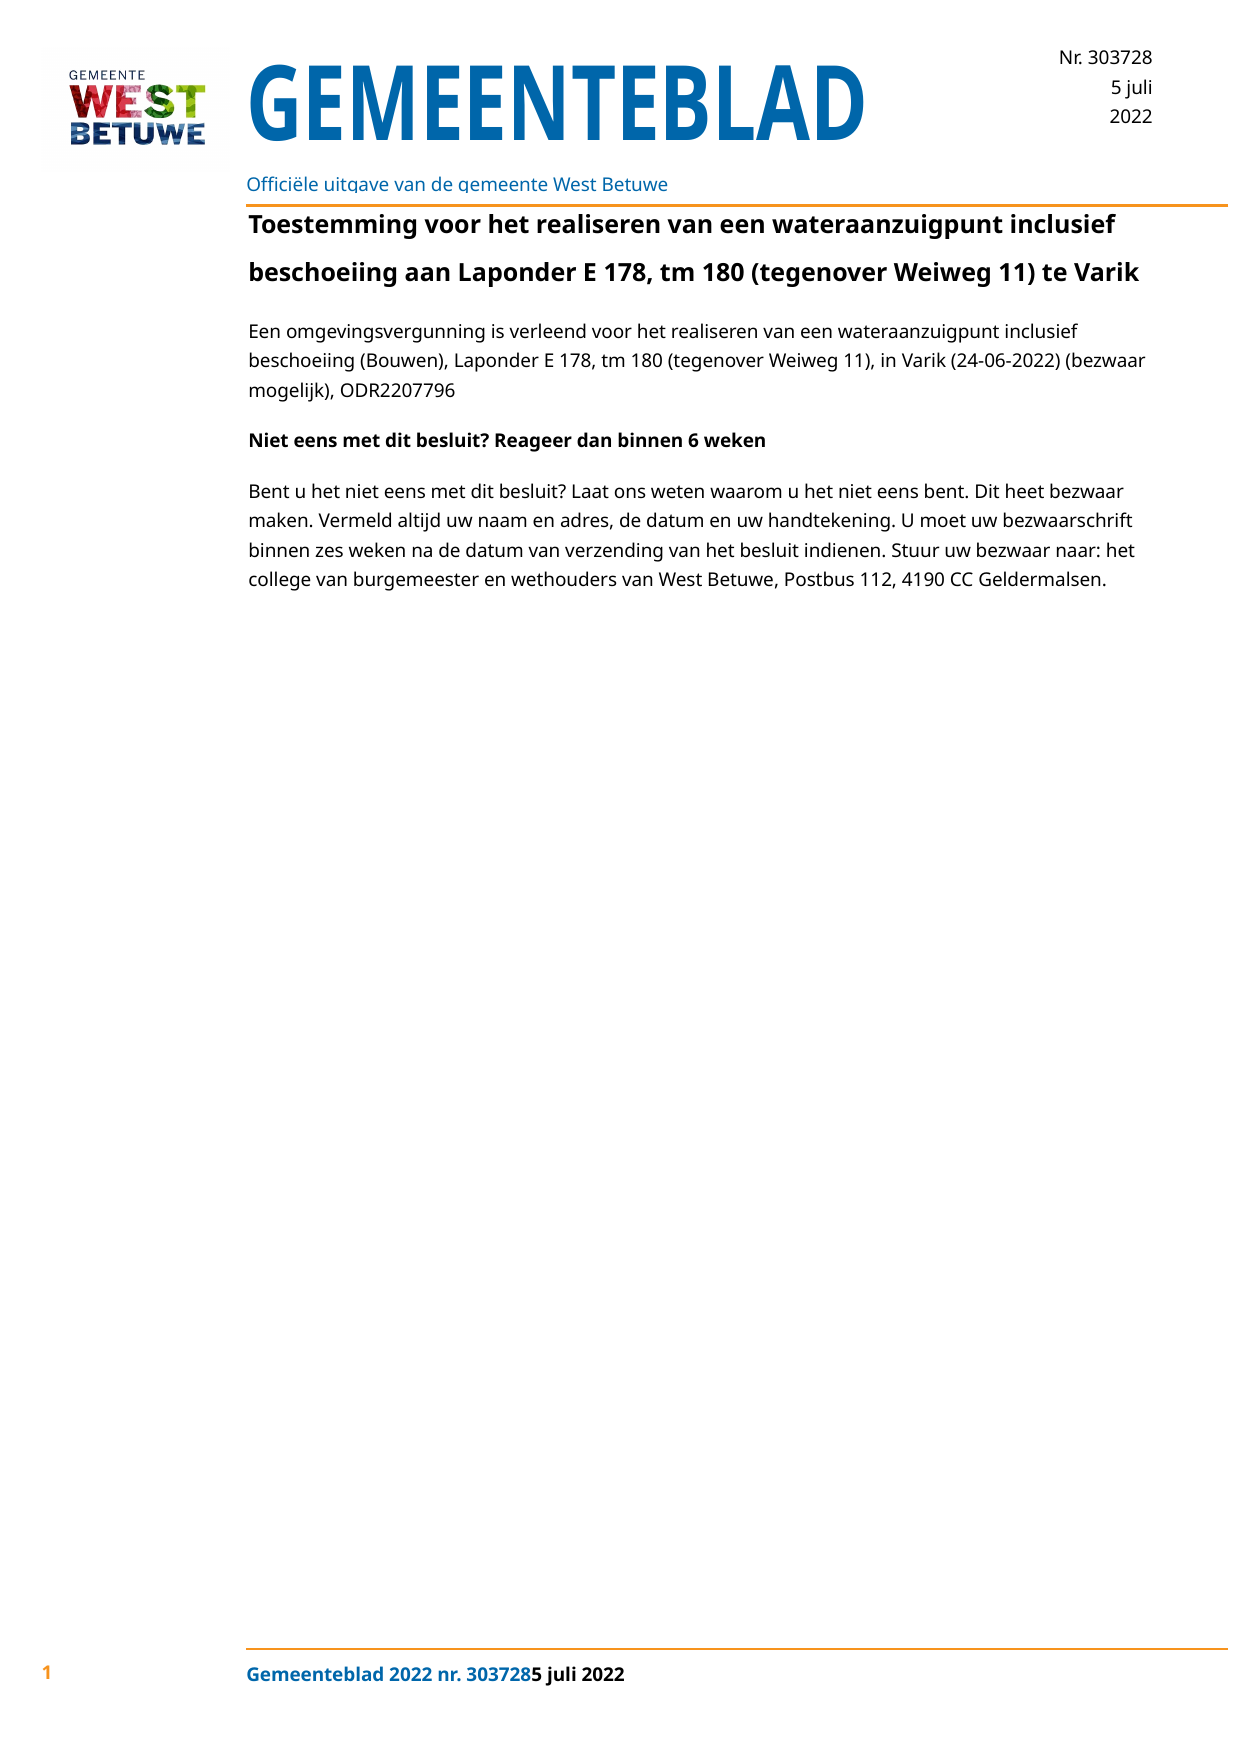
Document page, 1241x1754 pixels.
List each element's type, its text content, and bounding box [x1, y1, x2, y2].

text Een omgevingsvergunning is verleend voor het realiseren van een wateraanzuigpunt inclusief beschoeiing (Bouwen), Laponder E 178, tm 180 (tegenover Weiweg 11), in Varik (24-06-2022) (bezwaar mogelijk), ODR2207796 [248, 318, 1152, 403]
text Toestemming voor het realiseren van een wateraanzuigpunt inclusief beschoeiing aan Laponder E 178, tm 180 (tegenover Weiweg 11) te Varik [248, 207, 1152, 288]
picture [41, 47, 231, 172]
text Niet eens met dit besluit? Reageer dan binnen 6 weken [248, 427, 1152, 453]
text Bent u het niet eens met dit besluit? Laat ons weten waarom u het niet eens bent. Dit heet bezwaar maken. Vermeld altijd uw naam en adres, de datum en uw handtekening. U moet uw bezwaarschrift binnen zes weken na de datum van verzending van het besluit indienen. Stuur uw bezwaar naar: het college van burgemeester en wethouders van West Betuwe, Postbus 112, 4190 CC Geldermalsen. [248, 478, 1152, 592]
